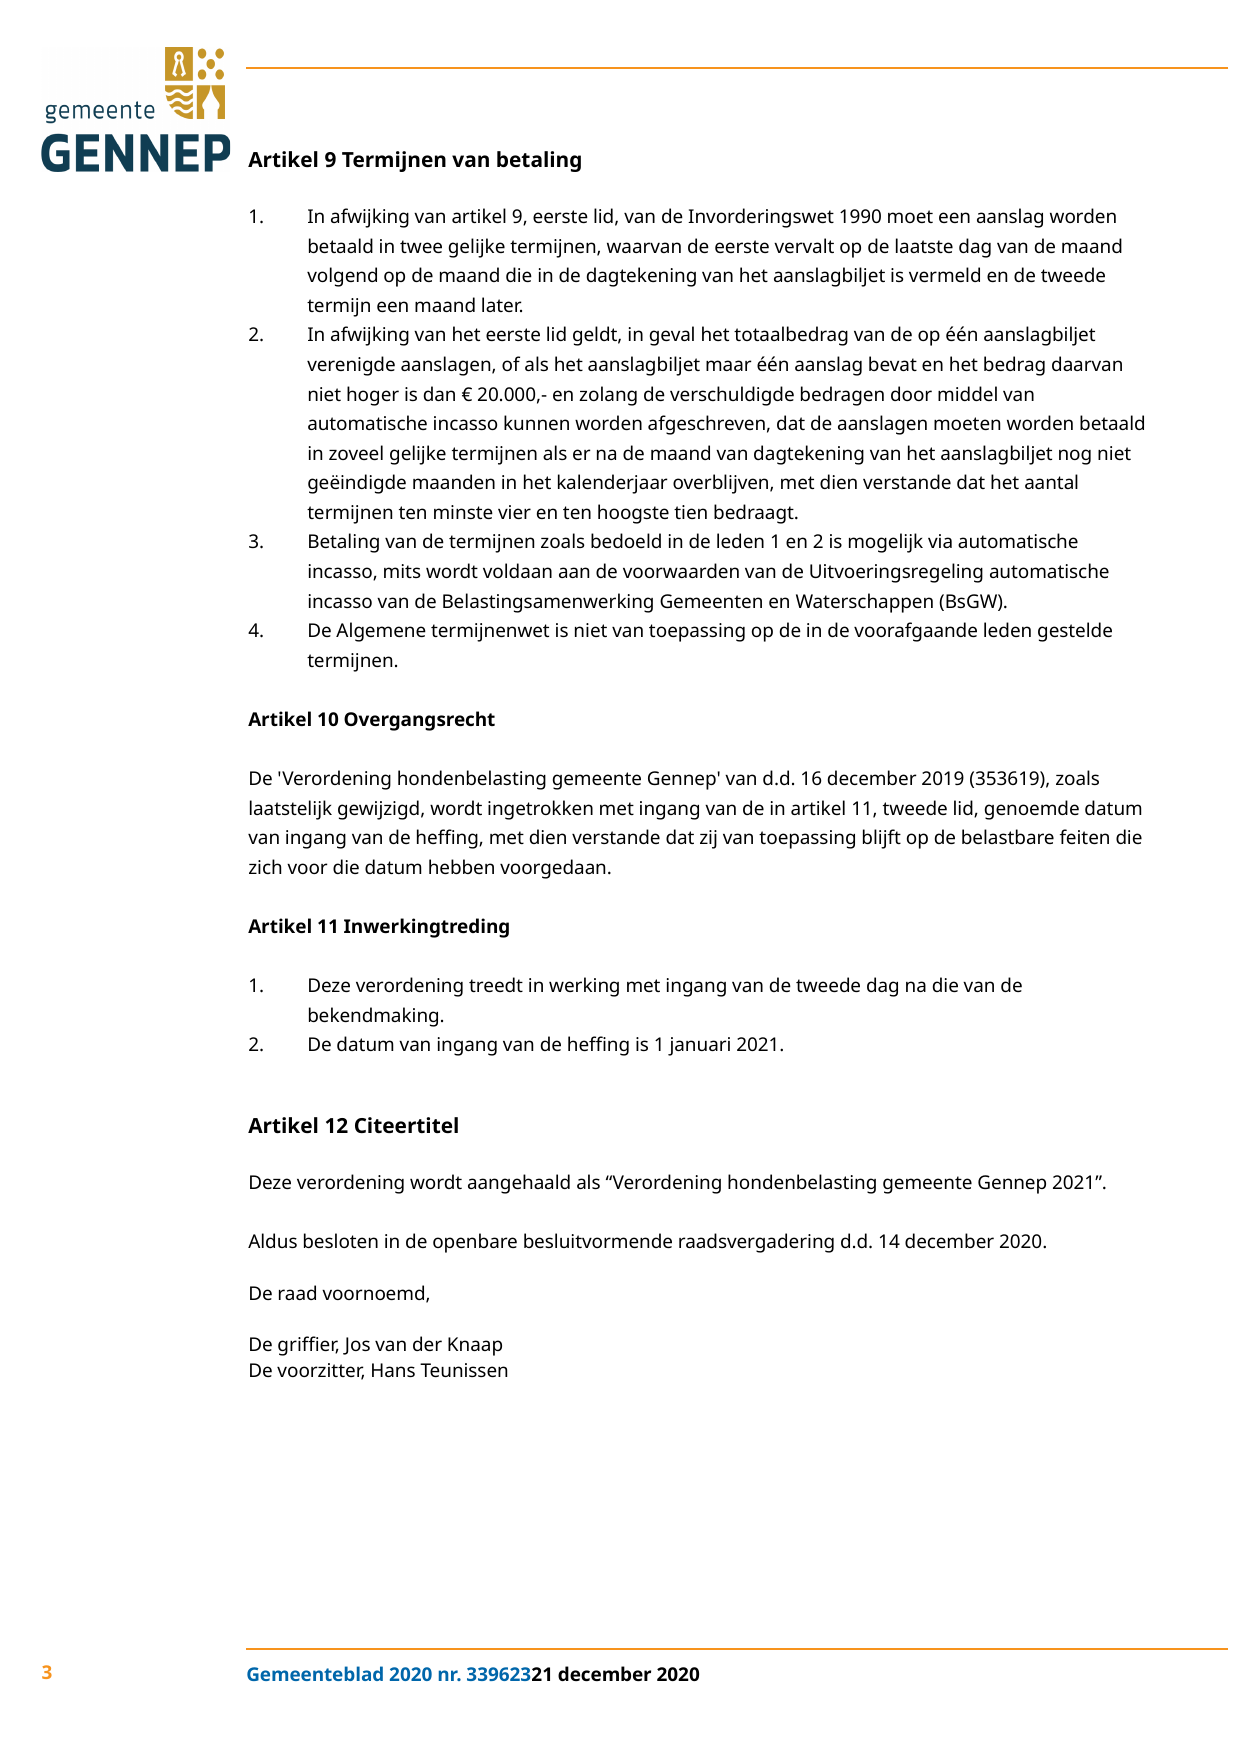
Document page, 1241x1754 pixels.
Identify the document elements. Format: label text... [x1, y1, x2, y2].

list De datum van ingang van de heffing is 1 januari 2021. [248, 1032, 1152, 1057]
text De raad voornoemd, [248, 1280, 1152, 1306]
text Aldus besloten in de openbare besluitvormende raadsvergadering d.d. 14 december 2020. [248, 1229, 1152, 1254]
list In afwijking van het eerste lid geldt, in geval het totaalbedrag van de op één aanslagbiljet verenigde aanslagen, of als het aanslagbiljet maar één aanslag bevat en het bedrag daarvan niet hoger is dan € 20.000,- en zolang de verschuldigde bedragen door middel van automatische incasso kunnen worden afgeschreven, dat de aanslagen moeten worden betaald in zoveel gelijke termijnen als er na de maand van dagtekening van het aanslagbiljet nog niet geëindigde maanden in het kalenderjaar overblijven, met dien verstande dat het aantal termijnen ten minste vier en ten hoogste tien bedraagt. [248, 322, 1152, 525]
text De voorzitter, Hans Teunissen [248, 1357, 1152, 1383]
picture [41, 47, 231, 172]
text Artikel 12 Citeertitel [248, 1112, 1152, 1140]
list In afwijking van artikel 9, eerste lid, van de Invorderingswet 1990 moet een aanslag worden betaald in twee gelijke termijnen, waarvan de eerste vervalt op de laatste dag van de maand volgend op de maand die in de dagtekening van het aanslagbiljet is vermeld en de tweede termijn een maand later. [248, 203, 1152, 318]
text Artikel 10 Overgangsrecht [248, 706, 1152, 732]
list Betaling van de termijnen zoals bedoeld in de leden 1 en 2 is mogelijk via automatische incasso, mits wordt voldaan aan de voorwaarden van de Uitvoeringsregeling automatische incasso van de Belastingsamenwerking Gemeenten en Waterschappen (BsGW). [248, 529, 1152, 613]
text Artikel 11 Inwerkingtreding [248, 913, 1152, 939]
list Deze verordening treedt in werking met ingang van de tweede dag na die van de bekendmaking. [248, 972, 1152, 1028]
text Artikel 9 Termijnen van betaling [248, 145, 1152, 174]
text De griffier, Jos van der Knaap [248, 1332, 1152, 1357]
text De 'Verordening hondenbelasting gemeente Gennep' van d.d. 16 december 2019 (353619), zoals laatstelijk gewijzigd, wordt ingetrokken met ingang van de in artikel 11, tweede lid, genoemde datum van ingang van de heffing, met dien verstande dat zij van toepassing blijft op de belastbare feiten die zich voor die datum hebben voorgedaan. [248, 765, 1152, 880]
text Deze verordening wordt aangehaald als “Verordening hondenbelasting gemeente Gennep 2021”. [248, 1169, 1152, 1195]
list De Algemene termijnenwet is niet van toepassing op de in de voorafgaande leden gestelde termijnen. [248, 617, 1152, 673]
